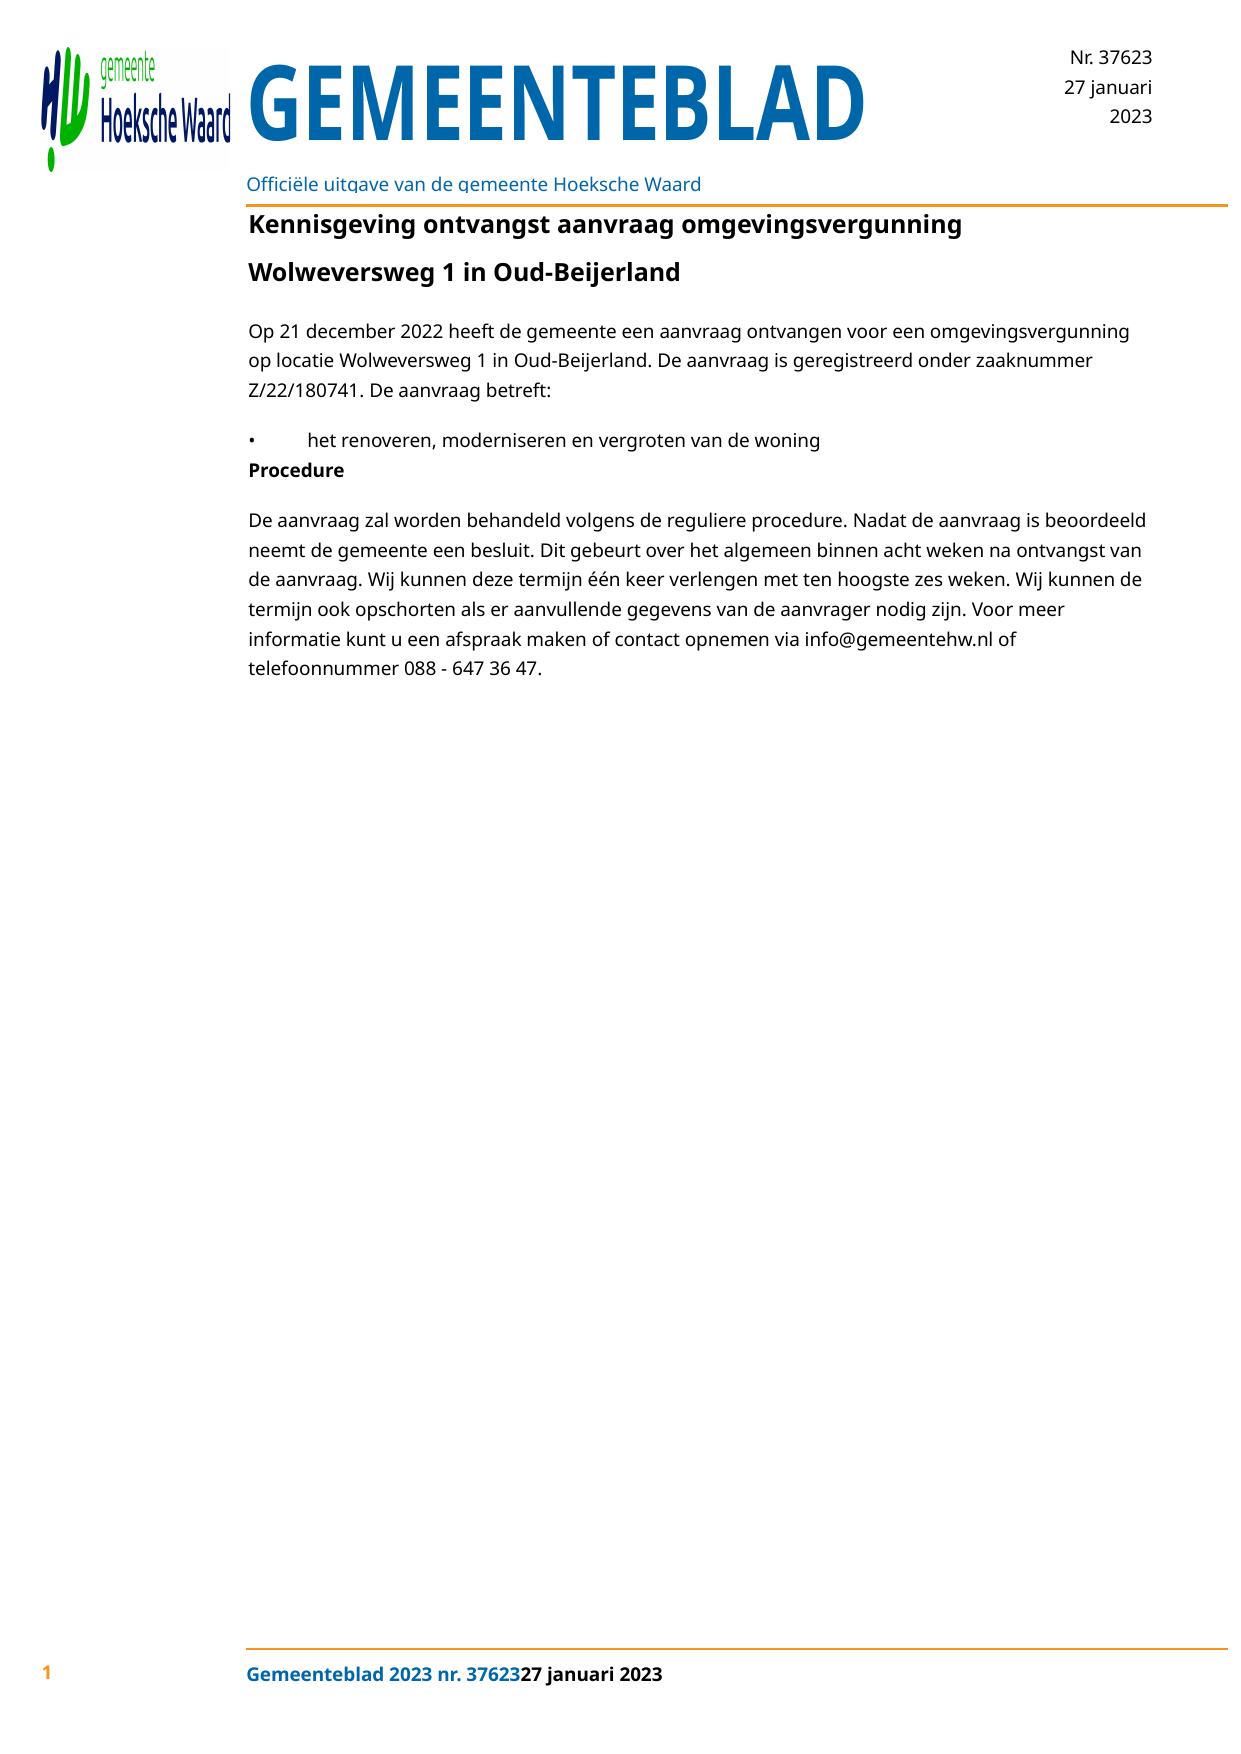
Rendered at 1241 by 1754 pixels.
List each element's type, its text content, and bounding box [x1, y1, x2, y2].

list het renoveren, moderniseren en vergroten van de woning [248, 427, 1152, 453]
text Op 21 december 2022 heeft de gemeente een aanvraag ontvangen voor een omgevingsvergunning op locatie Wolweversweg 1 in Oud-Beijerland. De aanvraag is geregistreerd onder zaaknummer Z/22/180741. De aanvraag betreft: [248, 318, 1152, 403]
picture [41, 47, 231, 172]
text De aanvraag zal worden behandeld volgens de reguliere procedure. Nadat de aanvraag is beoordeeld neemt de gemeente een besluit. Dit gebeurt over het algemeen binnen acht weken na ontvangst van de aanvraag. Wij kunnen deze termijn één keer verlengen met ten hoogste zes weken. Wij kunnen de termijn ook opschorten als er aanvullende gegevens van de aanvrager nodig zijn. Voor meer informatie kunt u een afspraak maken of contact opnemen via info@gemeentehw.nl of telefoonnummer 088 - 647 36 47. [248, 507, 1152, 681]
text Procedure [248, 457, 1152, 483]
text Kennisgeving ontvangst aanvraag omgevingsvergunning Wolweversweg 1 in Oud-Beijerland [248, 207, 1152, 288]
